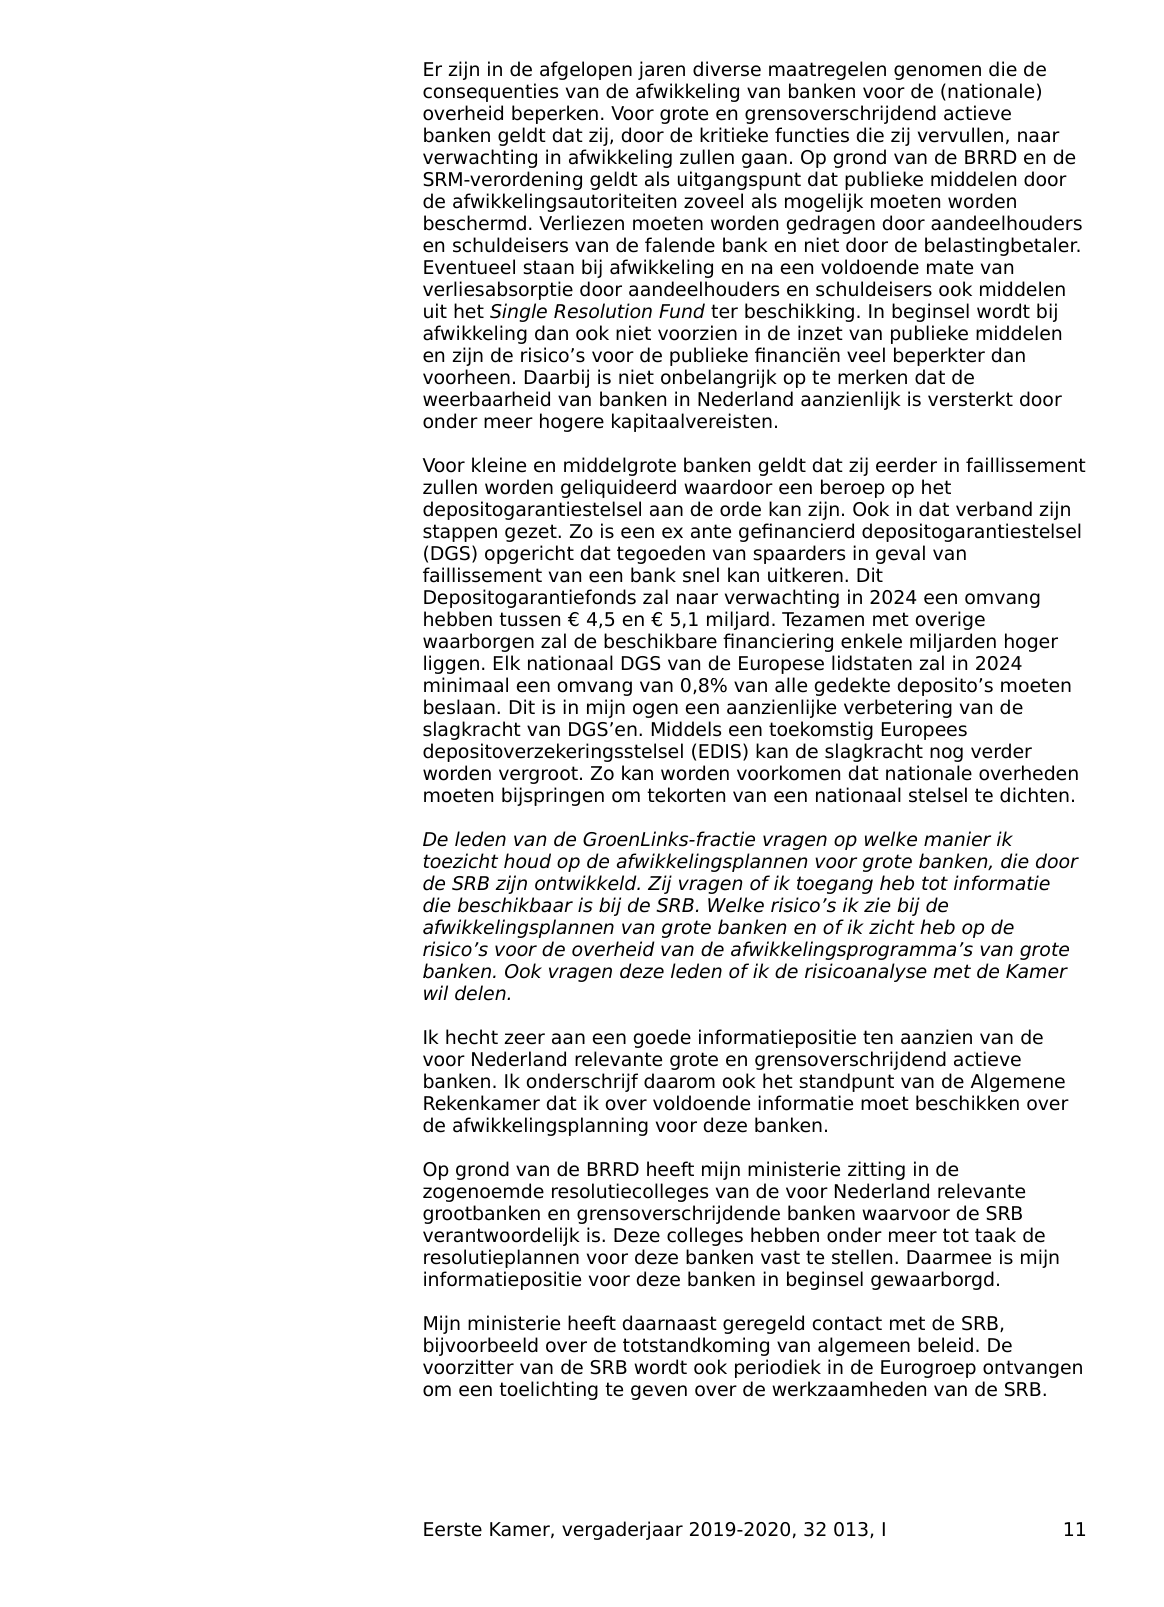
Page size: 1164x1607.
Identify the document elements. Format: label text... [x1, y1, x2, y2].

text Er zijn in de afgelopen jaren diverse maatregelen genomen die de consequenties van de afwikkeling van banken voor de (nationale) overheid beperken. Voor grote en grensoverschrijdend actieve banken geldt dat zij, door de kritieke functies die zij vervullen, naar verwachting in afwikkeling zullen gaan. Op grond van de BRRD en de SRM-verordening geldt als uitgangspunt dat publieke middelen door de afwikkelingsautoriteiten zoveel als mogelijk moeten worden beschermd. Verliezen moeten worden gedragen door aandeelhouders en schuldeisers van de falende bank en niet door de belastingbetaler. Eventueel staan bij afwikkeling en na een voldoende mate van verliesabsorptie door aandeelhouders en schuldeisers ook middelen uit het Single Resolution Fund ter beschikking. In beginsel wordt bij afwikkeling dan ook niet voorzien in de inzet van publieke middelen en zijn de risico’s voor de publieke financiën veel beperkter dan voorheen. Daarbij is niet onbelangrijk op te merken dat de weerbaarheid van banken in Nederland aanzienlijk is versterkt door onder meer hogere kapitaalvereisten. [422, 59, 1087, 433]
text Ik hecht zeer aan een goede informatiepositie ten aanzien van de voor Nederland relevante grote en grensoverschrijdend actieve banken. Ik onderschrijf daarom ook het standpunt van de Algemene Rekenkamer dat ik over voldoende informatie moet beschikken over de afwikkelingsplanning voor deze banken. [422, 1027, 1087, 1137]
text Mijn ministerie heeft daarnaast geregeld contact met de SRB, bijvoorbeeld over de totstandkoming van algemeen beleid. De voorzitter van de SRB wordt ook periodiek in de Eurogroep ontvangen om een toelichting te geven over de werkzaamheden van de SRB. [422, 1313, 1087, 1401]
text Op grond van de BRRD heeft mijn ministerie zitting in de zogenoemde resolutiecolleges van de voor Nederland relevante grootbanken en grensoverschrijdende banken waarvoor de SRB verantwoordelijk is. Deze colleges hebben onder meer tot taak de resolutieplannen voor deze banken vast te stellen. Daarmee is mijn informatiepositie voor deze banken in beginsel gewaarborgd. [422, 1159, 1087, 1291]
text Voor kleine en middelgrote banken geldt dat zij eerder in faillissement zullen worden geliquideerd waardoor een beroep op het depositogarantiestelsel aan de orde kan zijn. Ook in dat verband zijn stappen gezet. Zo is een ex ante gefinancierd depositogarantiestelsel (DGS) opgericht dat tegoeden van spaarders in geval van faillissement van een bank snel kan uitkeren. Dit Depositogarantiefonds zal naar verwachting in 2024 een omvang hebben tussen € 4,5 en € 5,1 miljard. Tezamen met overige waarborgen zal de beschikbare financiering enkele miljarden hoger liggen. Elk nationaal DGS van de Europese lidstaten zal in 2024 minimaal een omvang van 0,8% van alle gedekte deposito’s moeten beslaan. Dit is in mijn ogen een aanzienlijke verbetering van de slagkracht van DGS’en. Middels een toekomstig Europees depositoverzekeringsstelsel (EDIS) kan de slagkracht nog verder worden vergroot. Zo kan worden voorkomen dat nationale overheden moeten bijspringen om tekorten van een nationaal stelsel te dichten. [422, 455, 1087, 807]
text De leden van de GroenLinks-fractie vragen op welke manier ik toezicht houd op de afwikkelingsplannen voor grote banken, die door de SRB zijn ontwikkeld. Zij vragen of ik toegang heb tot informatie die beschikbaar is bij de SRB. Welke risico’s ik zie bij de afwikkelingsplannen van grote banken en of ik zicht heb op de risico’s voor de overheid van de afwikkelingsprogramma’s van grote banken. Ook vragen deze leden of ik de risicoanalyse met de Kamer wil delen. [422, 829, 1087, 1004]
